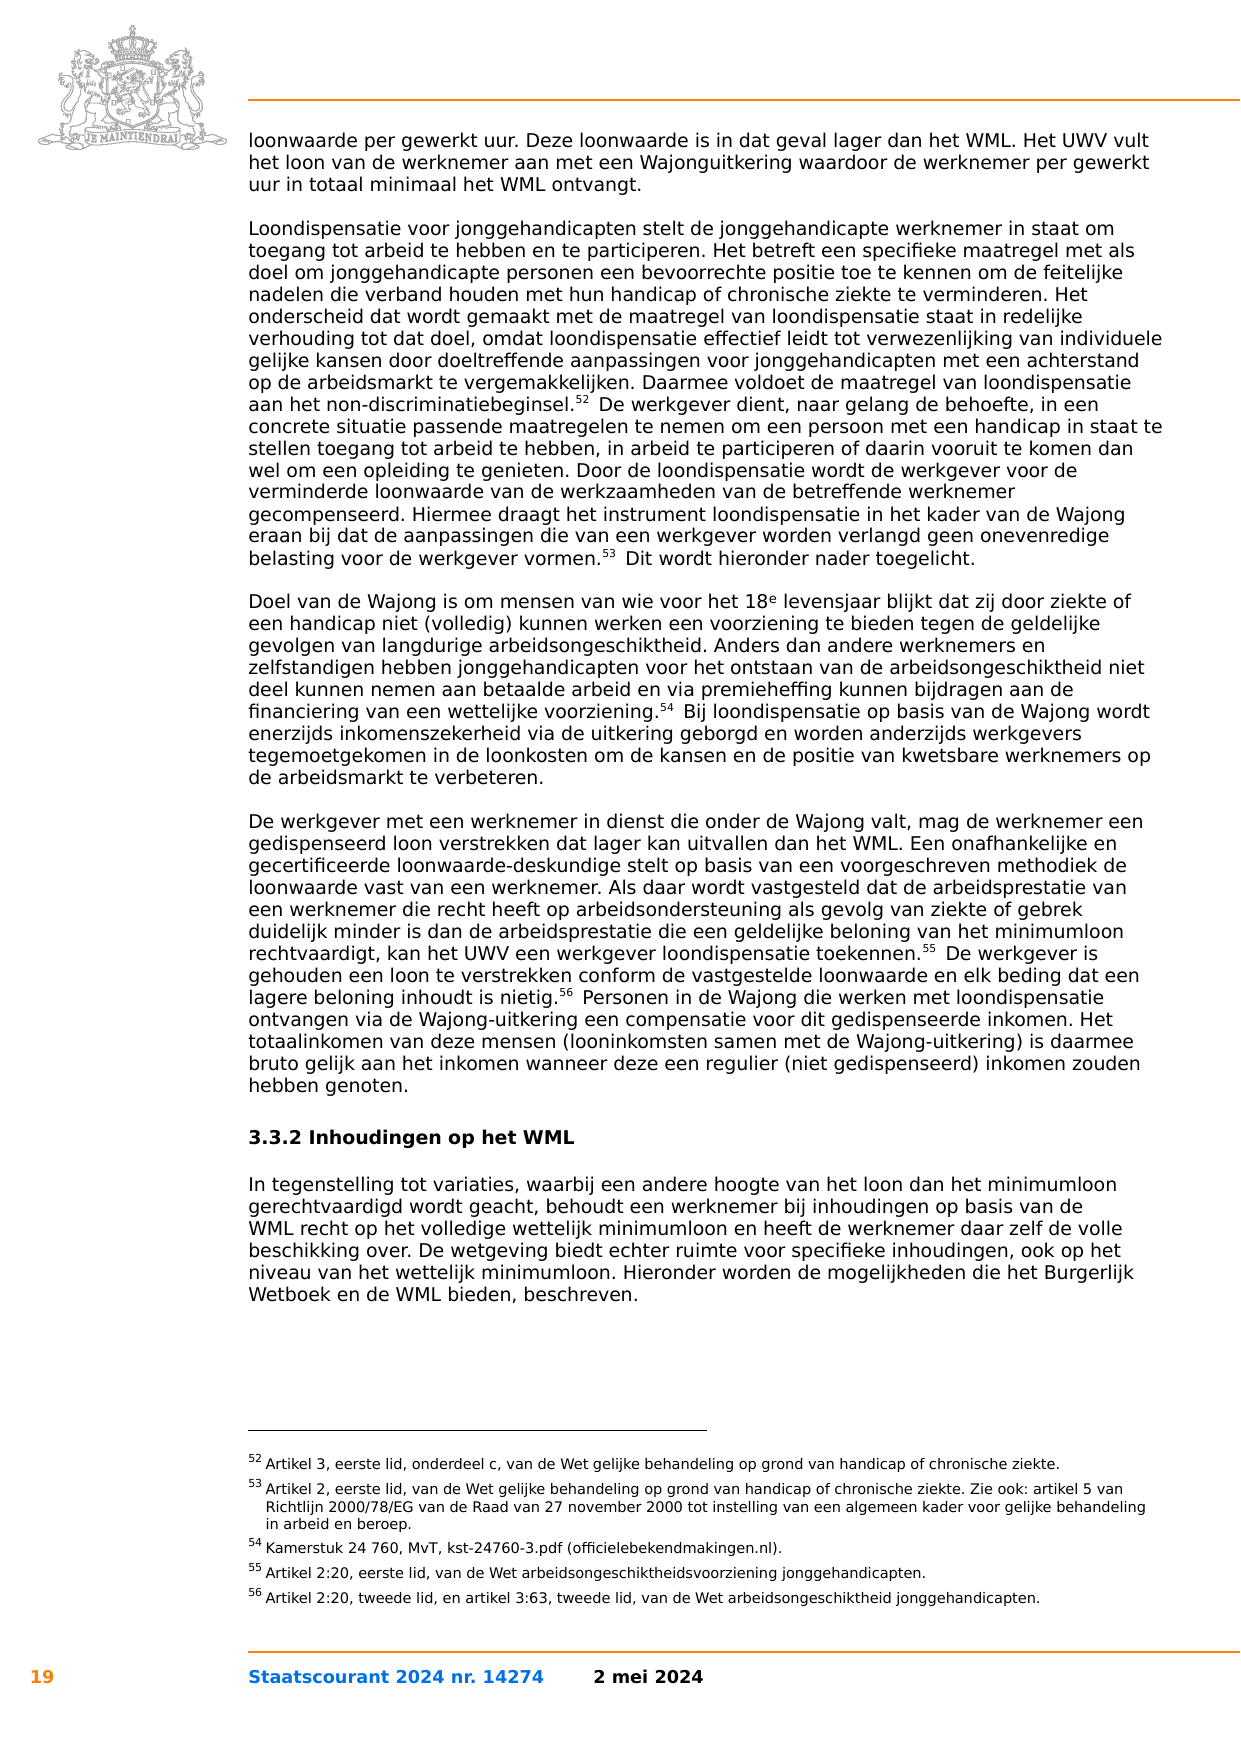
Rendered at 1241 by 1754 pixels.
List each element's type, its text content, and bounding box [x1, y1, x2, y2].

picture [38, 25, 227, 150]
text Kamerstuk 24 760, MvT, kst-24760-3.pdf (officielebekendmakingen.nl). [248, 1536, 1163, 1558]
text Artikel 2:20, tweede lid, en artikel 3:63, tweede lid, van de Wet arbeidsongeschiktheid jonggehandicapten. [248, 1586, 1163, 1608]
text Artikel 2, eerste lid, van de Wet gelijke behandeling op grond van handicap of chronische ziekte. Zie ook: artikel 5 van Richtlijn 2000/78/EG van de Raad van 27 november 2000 tot instelling van een algemeen kader voor gelijke behandeling in arbeid en beroep. [248, 1477, 1163, 1533]
text Doel van de Wajong is om mensen van wie voor het 18e levensjaar blijkt dat zij door ziekte of een handicap niet (volledig) kunnen werken een voorziening te bieden tegen de geldelijke gevolgen van langdurige arbeidsongeschiktheid. Anders dan andere werknemers en zelfstandigen hebben jonggehandicapten voor het ontstaan van de arbeidsongeschiktheid niet deel kunnen nemen aan betaalde arbeid en via premieheffing kunnen bijdragen aan de financiering van een wettelijke voorziening. Bij loondispensatie op basis van de Wajong wordt enerzijds inkomenszekerheid via de uitkering geborgd en worden anderzijds werkgevers tegemoetgekomen in de loonkosten om de kansen en de positie van kwetsbare werknemers op de arbeidsmarkt te verbeteren. [248, 591, 1163, 789]
subtitle 3.3.2 Inhoudingen op het WML [248, 1127, 1163, 1149]
text Loondispensatie voor jonggehandicapten stelt de jonggehandicapte werknemer in staat om toegang tot arbeid te hebben en te participeren. Het betreft een specifieke maatregel met als doel om jonggehandicapte personen een bevoorrechte positie toe te kennen om de feitelijke nadelen die verband houden met hun handicap of chronische ziekte te verminderen. Het onderscheid dat wordt gemaakt met de maatregel van loondispensatie staat in redelijke verhouding tot dat doel, omdat loondispensatie effectief leidt tot verwezenlijking van individuele gelijke kansen door doeltreffende aanpassingen voor jonggehandicapten met een achterstand op de arbeidsmarkt te vergemakkelijken. Daarmee voldoet de maatregel van loondispensatie aan het non-discriminatiebeginsel. De werkgever dient, naar gelang de behoefte, in een concrete situatie passende maatregelen te nemen om een persoon met een handicap in staat te stellen toegang tot arbeid te hebben, in arbeid te participeren of daarin vooruit te komen dan wel om een opleiding te genieten. Door de loondispensatie wordt de werkgever voor de verminderde loonwaarde van de werkzaamheden van de betreffende werknemer gecompenseerd. Hiermee draagt het instrument loondispensatie in het kader van de Wajong eraan bij dat de aanpassingen die van een werkgever worden verlangd geen onevenredige belasting voor de werkgever vormen. Dit wordt hieronder nader toegelicht. [248, 218, 1163, 569]
text loonwaarde per gewerkt uur. Deze loonwaarde is in dat geval lager dan het WML. Het UWV vult het loon van de werknemer aan met een Wajonguitkering waardoor de werknemer per gewerkt uur in totaal minimaal het WML ontvangt. [248, 130, 1163, 196]
text Artikel 3, eerste lid, onderdeel c, van de Wet gelijke behandeling op grond van handicap of chronische ziekte. [248, 1452, 1163, 1474]
text In tegenstelling tot variaties, waarbij een andere hoogte van het loon dan het minimumloon gerechtvaardigd wordt geacht, behoudt een werknemer bij inhoudingen op basis van de WML recht op het volledige wettelijk minimumloon en heeft de werknemer daar zelf de volle beschikking over. De wetgeving biedt echter ruimte voor specifieke inhoudingen, ook op het niveau van het wettelijk minimumloon. Hieronder worden de mogelijkheden die het Burgerlijk Wetboek en de WML bieden, beschreven. [248, 1174, 1163, 1306]
text Artikel 2:20, eerste lid, van de Wet arbeidsongeschiktheidsvoorziening jonggehandicapten. [248, 1561, 1163, 1583]
text De werkgever met een werknemer in dienst die onder de Wajong valt, mag de werknemer een gedispenseerd loon verstrekken dat lager kan uitvallen dan het WML. Een onafhankelijke en gecertificeerde loonwaarde-deskundige stelt op basis van een voorgeschreven methodiek de loonwaarde vast van een werknemer. Als daar wordt vastgesteld dat de arbeidsprestatie van een werknemer die recht heeft op arbeidsondersteuning als gevolg van ziekte of gebrek duidelijk minder is dan de arbeidsprestatie die een geldelijke beloning van het minimumloon rechtvaardigt, kan het UWV een werkgever loondispensatie toekennen. De werkgever is gehouden een loon te verstrekken conform de vastgestelde loonwaarde en elk beding dat een lagere beloning inhoudt is nietig. Personen in de Wajong die werken met loondispensatie ontvangen via de Wajong-uitkering een compensatie voor dit gedispenseerde inkomen. Het totaalinkomen van deze mensen (looninkomsten samen met de Wajong-uitkering) is daarmee bruto gelijk aan het inkomen wanneer deze een regulier (niet gedispenseerd) inkomen zouden hebben genoten. [248, 811, 1163, 1097]
